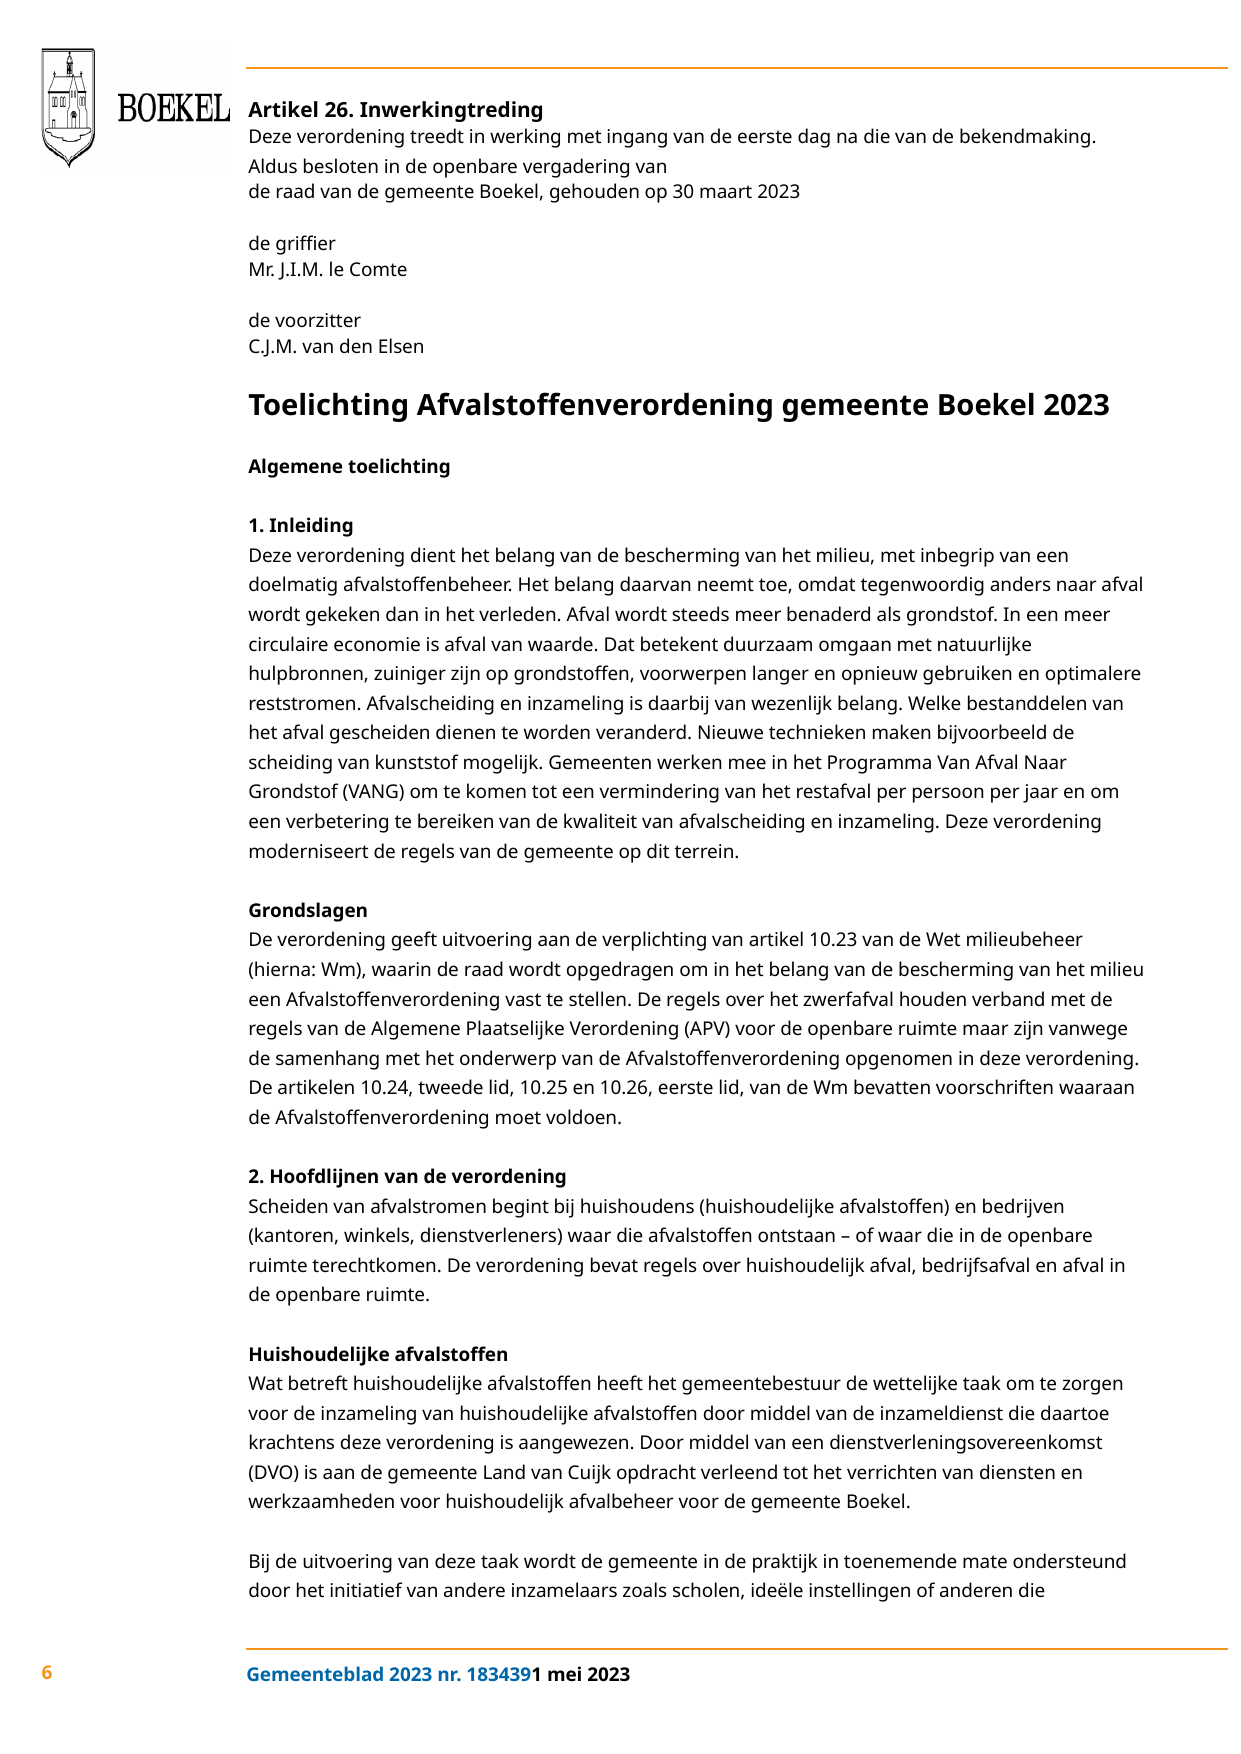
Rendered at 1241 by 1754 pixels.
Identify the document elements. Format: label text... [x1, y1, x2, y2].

text de griffier [248, 230, 1152, 256]
text Algemene toelichting [248, 453, 1152, 479]
text de voorzitter [248, 307, 1152, 333]
text C.J.M. van den Elsen [248, 333, 1152, 359]
text Grondslagen [248, 897, 1152, 923]
text Artikel 26. Inwerkingtreding [248, 95, 1152, 123]
text de raad van de gemeente Boekel, gehouden op 30 maart 2023 [248, 178, 1152, 204]
text Deze verordening dient het belang van de bescherming van het milieu, met inbegrip van een doelmatig afvalstoffenbeheer. Het belang daarvan neemt toe, omdat tegenwoordig anders naar afval wordt gekeken dan in het verleden. Afval wordt steeds meer benaderd als grondstof. In een meer circulaire economie is afval van waarde. Dat betekent duurzaam omgaan met natuurlijke hulpbronnen, zuiniger zijn op grondstoffen, voorwerpen langer en opnieuw gebruiken en optimalere reststromen. Afvalscheiding en inzameling is daarbij van wezenlijk belang. Welke bestanddelen van het afval gescheiden dienen te worden veranderd. Nieuwe technieken maken bijvoorbeeld de scheiding van kunststof mogelijk. Gemeenten werken mee in het Programma Van Afval Naar Grondstof (VANG) om te komen tot een vermindering van het restafval per persoon per jaar en om een verbetering te bereiken van de kwaliteit van afvalscheiding en inzameling. Deze verordening moderniseert de regels van de gemeente op dit terrein. [248, 542, 1152, 863]
text Aldus besloten in de openbare vergadering van [248, 153, 1152, 178]
text Huishoudelijke afvalstoffen [248, 1341, 1152, 1366]
text Wat betreft huishoudelijke afvalstoffen heeft het gemeentebestuur de wettelijke taak om te zorgen voor de inzameling van huishoudelijke afvalstoffen door middel van de inzameldienst die daartoe krachtens deze verordening is aangewezen. Door middel van een dienstverleningsovereenkomst (DVO) is aan de gemeente Land van Cuijk opdracht verleend tot het verrichten van diensten en werkzaamheden voor huishoudelijk afvalbeheer voor de gemeente Boekel. [248, 1370, 1152, 1514]
text Toelichting Afvalstoffenverordening gemeente Boekel 2023 [248, 384, 1152, 424]
text Deze verordening treedt in werking met ingang van de eerste dag na die van de bekendmaking. [248, 123, 1152, 149]
text Scheiden van afvalstromen begint bij huishoudens (huishoudelijke afvalstoffen) en bedrijven (kantoren, winkels, dienstverleners) waar die afvalstoffen ontstaan – of waar die in de openbare ruimte terechtkomen. De verordening bevat regels over huishoudelijk afval, bedrijfsafval en afval in de openbare ruimte. [248, 1193, 1152, 1307]
text 2. Hoofdlijnen van de verordening [248, 1163, 1152, 1189]
text Bij de uitvoering van deze taak wordt de gemeente in de praktijk in toenemende mate ondersteund door het initiatief van andere inzamelaars zoals scholen, ideële instellingen of anderen die [248, 1548, 1152, 1603]
text 1. Inleiding [248, 512, 1152, 538]
picture [41, 47, 231, 172]
text Mr. J.I.M. le Comte [248, 256, 1152, 281]
text De verordening geeft uitvoering aan de verplichting van artikel 10.23 van de Wet milieubeheer (hierna: Wm), waarin de raad wordt opgedragen om in het belang van de bescherming van het milieu een Afvalstoffenverordening vast te stellen. De regels over het zwerfafval houden verband met de regels van de Algemene Plaatselijke Verordening (APV) voor de openbare ruimte maar zijn vanwege de samenhang met het onderwerp van de Afvalstoffenverordening opgenomen in deze verordening. De artikelen 10.24, tweede lid, 10.25 en 10.26, eerste lid, van de Wm bevatten voorschriften waaraan de Afvalstoffenverordening moet voldoen. [248, 927, 1152, 1130]
